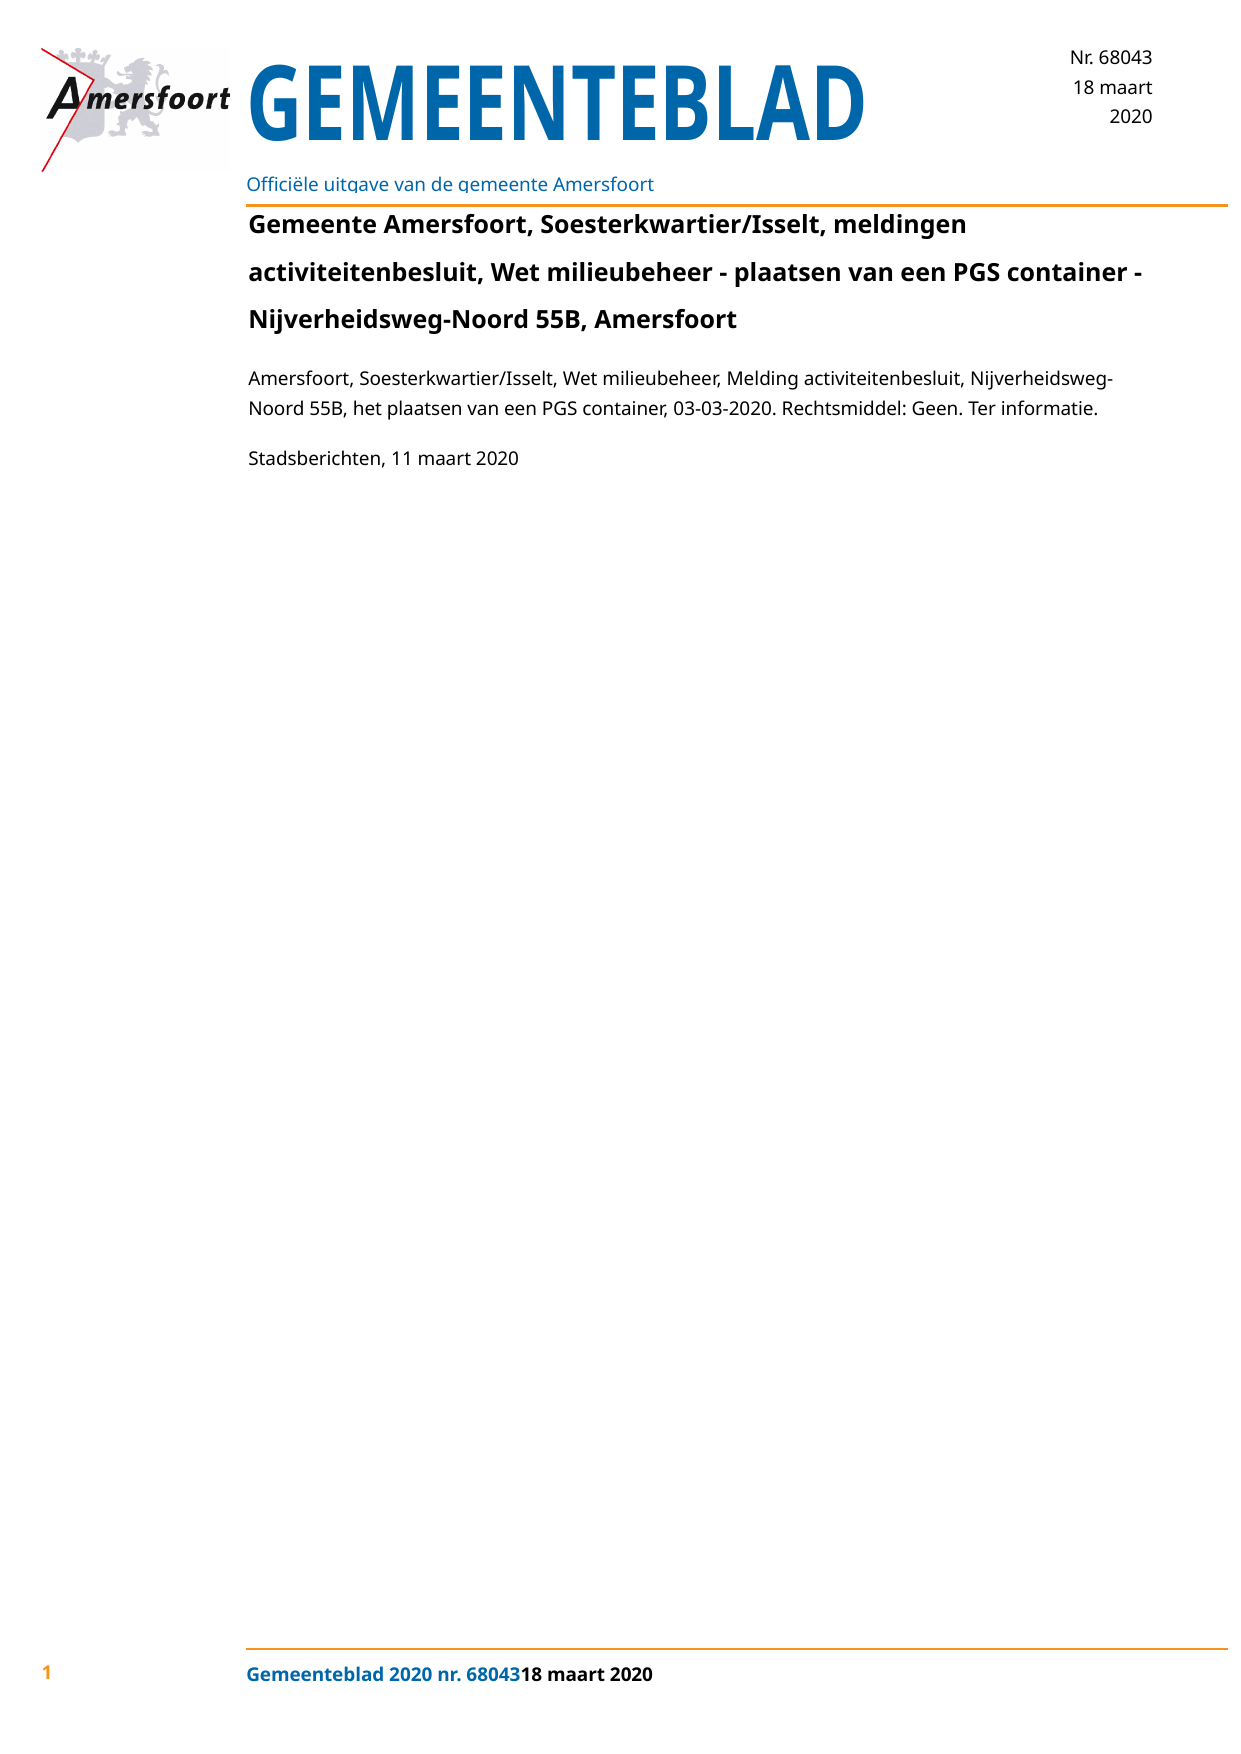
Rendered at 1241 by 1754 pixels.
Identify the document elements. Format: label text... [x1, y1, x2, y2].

text Amersfoort, Soesterkwartier/Isselt, Wet milieubeheer, Melding activiteitenbesluit, Nijverheidsweg-Noord 55B, het plaatsen van een PGS container, 03-03-2020. Rechtsmiddel: Geen. Ter informatie. [248, 366, 1152, 421]
picture [41, 47, 231, 172]
text Stadsberichten, 11 maart 2020 [248, 446, 1152, 471]
text Gemeente Amersfoort, Soesterkwartier/Isselt, meldingen activiteitenbesluit, Wet milieubeheer - plaatsen van een PGS container - Nijverheidsweg-Noord 55B, Amersfoort [248, 207, 1152, 336]
